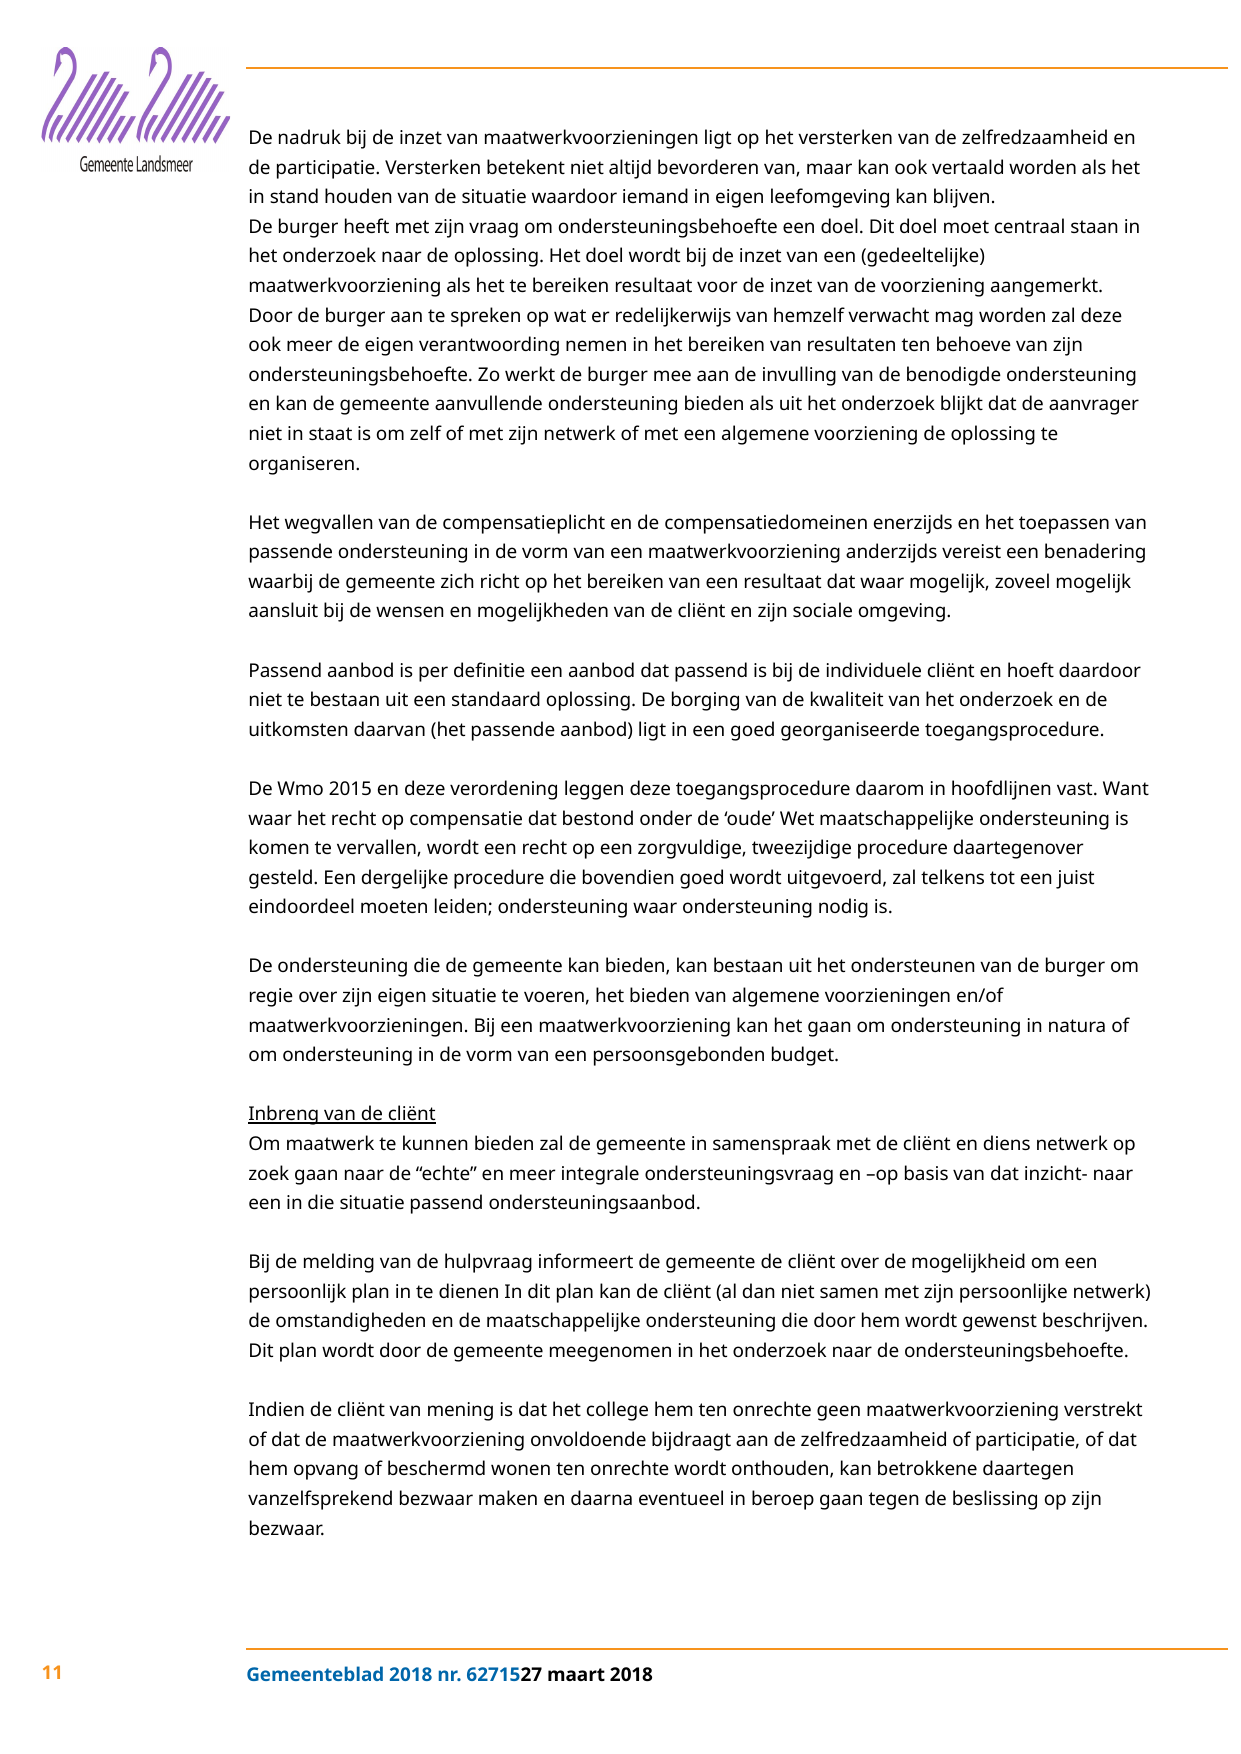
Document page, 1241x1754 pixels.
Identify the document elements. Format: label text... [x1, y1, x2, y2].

text Het wegvallen van de compensatieplicht en de compensatiedomeinen enerzijds en het toepassen van passende ondersteuning in de vorm van een maatwerkvoorziening anderzijds vereist een benadering waarbij de gemeente zich richt op het bereiken van een resultaat dat waar mogelijk, zoveel mogelijk aansluit bij de wensen en mogelijkheden van de cliënt en zijn sociale omgeving. [248, 509, 1152, 623]
text Om maatwerk te kunnen bieden zal de gemeente in samenspraak met de cliënt en diens netwerk op zoek gaan naar de “echte” en meer integrale ondersteuningsvraag en –op basis van dat inzicht- naar een in die situatie passend ondersteuningsaanbod. [248, 1130, 1152, 1215]
text De nadruk bij de inzet van maatwerkvoorzieningen ligt op het versterken van de zelfredzaamheid en de participatie. Versterken betekent niet altijd bevorderen van, maar kan ook vertaald worden als het in stand houden van de situatie waardoor iemand in eigen leefomgeving kan blijven. [248, 124, 1152, 209]
picture [41, 47, 231, 172]
text Inbreng van de cliënt [248, 1101, 1152, 1126]
text De ondersteuning die de gemeente kan bieden, kan bestaan uit het ondersteunen van de burger om regie over zijn eigen situatie te voeren, het bieden van algemene voorzieningen en/of maatwerkvoorzieningen. Bij een maatwerkvoorziening kan het gaan om ondersteuning in natura of om ondersteuning in de vorm van een persoonsgebonden budget. [248, 953, 1152, 1067]
text Passend aanbod is per definitie een aanbod dat passend is bij de individuele cliënt en hoeft daardoor niet te bestaan uit een standaard oplossing. De borging van de kwaliteit van het onderzoek en de uitkomsten daarvan (het passende aanbod) ligt in een goed georganiseerde toegangsprocedure. [248, 657, 1152, 742]
text Door de burger aan te spreken op wat er redelijkerwijs van hemzelf verwacht mag worden zal deze ook meer de eigen verantwoording nemen in het bereiken van resultaten ten behoeve van zijn ondersteuningsbehoefte. Zo werkt de burger mee aan de invulling van de benodigde ondersteuning en kan de gemeente aanvullende ondersteuning bieden als uit het onderzoek blijkt dat de aanvrager niet in staat is om zelf of met zijn netwerk of met een algemene voorziening de oplossing te organiseren. [248, 302, 1152, 476]
text De Wmo 2015 en deze verordening leggen deze toegangsprocedure daarom in hoofdlijnen vast. Want waar het recht op compensatie dat bestond onder de ‘oude’ Wet maatschappelijke ondersteuning is komen te vervallen, wordt een recht op een zorgvuldige, tweezijdige procedure daartegenover gesteld. Een dergelijke procedure die bovendien goed wordt uitgevoerd, zal telkens tot een juist eindoordeel moeten leiden; ondersteuning waar ondersteuning nodig is. [248, 775, 1152, 919]
text Bij de melding van de hulpvraag informeert de gemeente de cliënt over de mogelijkheid om een persoonlijk plan in te dienen In dit plan kan de cliënt (al dan niet samen met zijn persoonlijke netwerk) de omstandigheden en de maatschappelijke ondersteuning die door hem wordt gewenst beschrijven. Dit plan wordt door de gemeente meegenomen in het onderzoek naar de ondersteuningsbehoefte. [248, 1248, 1152, 1363]
text De burger heeft met zijn vraag om ondersteuningsbehoefte een doel. Dit doel moet centraal staan in het onderzoek naar de oplossing. Het doel wordt bij de inzet van een (gedeeltelijke) maatwerkvoorziening als het te bereiken resultaat voor de inzet van de voorziening aangemerkt. [248, 213, 1152, 298]
text Indien de cliënt van mening is dat het college hem ten onrechte geen maatwerkvoorziening verstrekt of dat de maatwerkvoorziening onvoldoende bijdraagt aan de zelfredzaamheid of participatie, of dat hem opvang of beschermd wonen ten onrechte wordt onthouden, kan betrokkene daartegen vanzelfsprekend bezwaar maken en daarna eventueel in beroep gaan tegen de beslissing op zijn bezwaar. [248, 1396, 1152, 1541]
